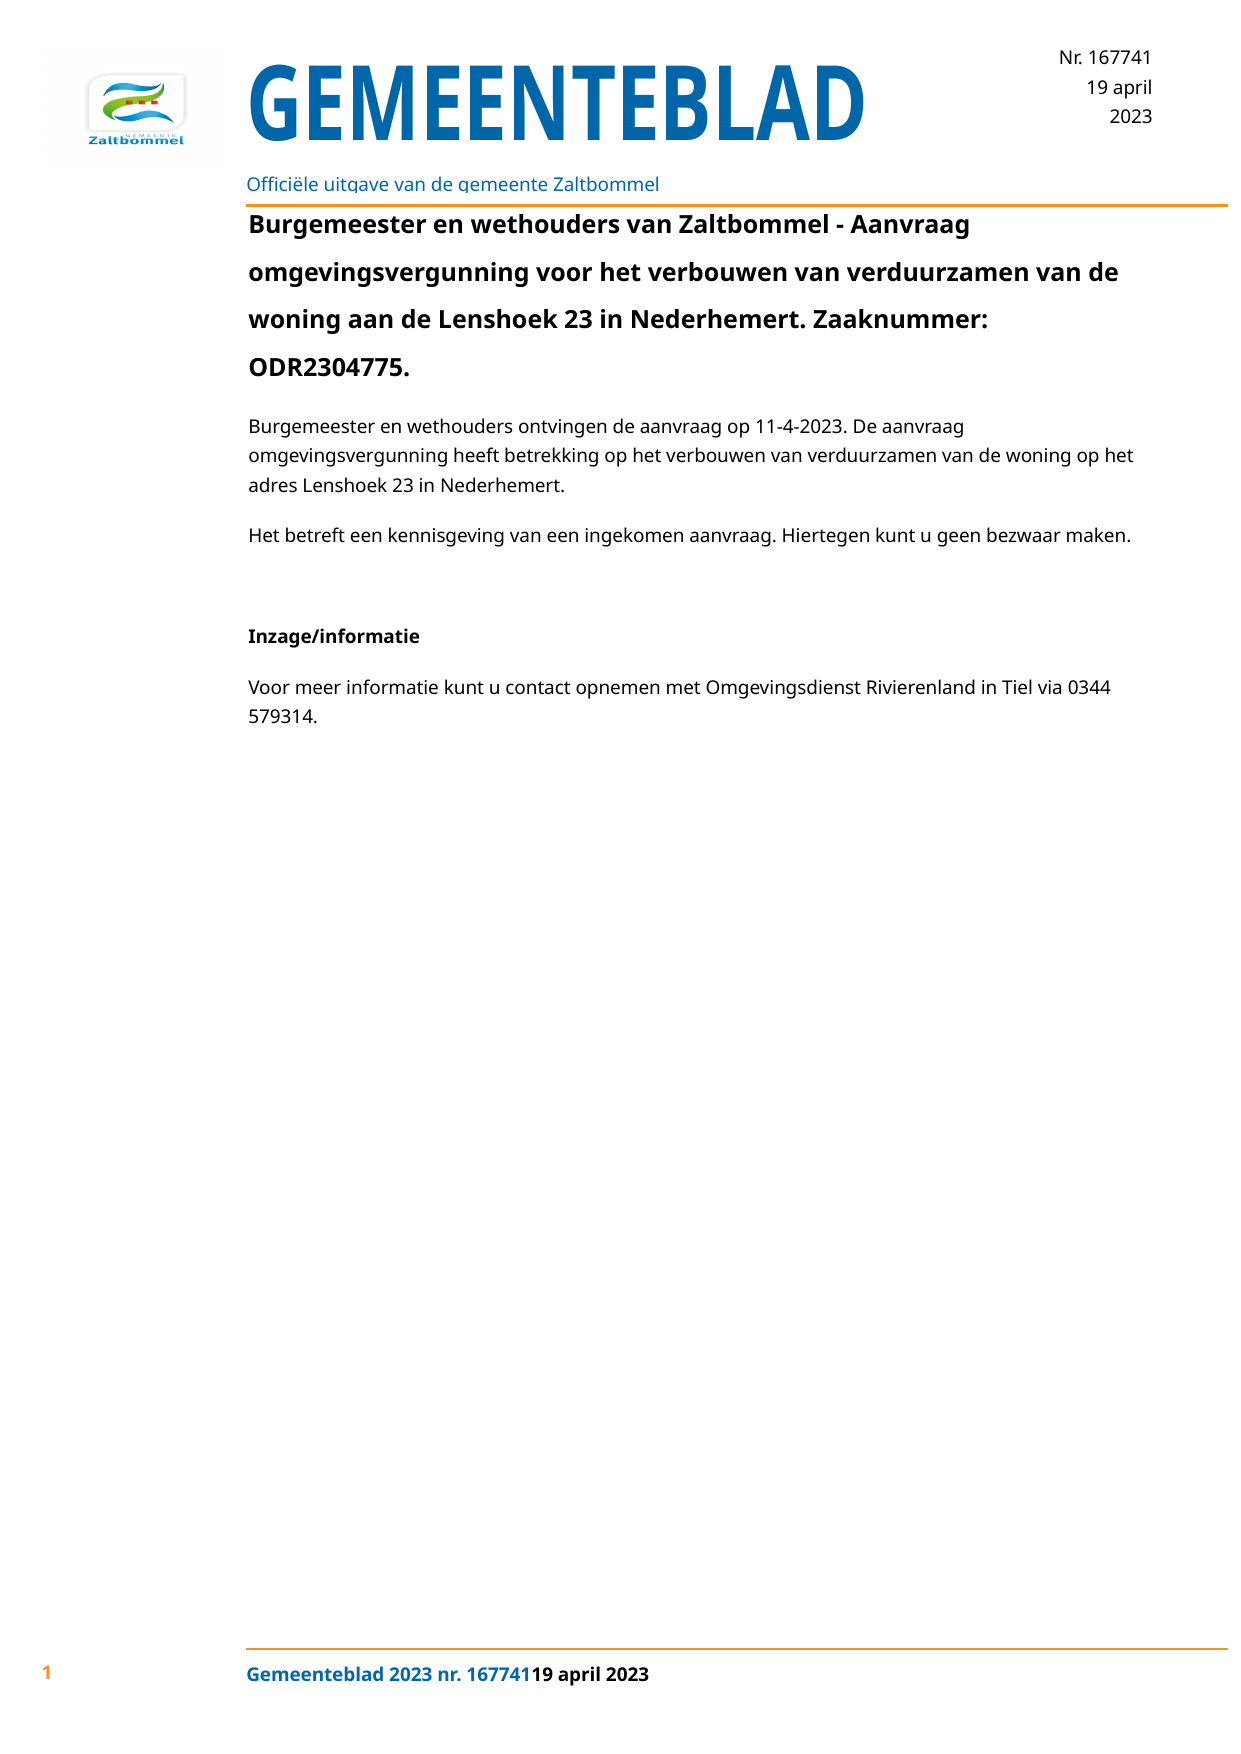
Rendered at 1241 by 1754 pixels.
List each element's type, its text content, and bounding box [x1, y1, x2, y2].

text Voor meer informatie kunt u contact opnemen met Omgevingsdienst Rivierenland in Tiel via 0344 579314. [248, 674, 1152, 729]
text Burgemeester en wethouders ontvingen de aanvraag op 11-4-2023. De aanvraag omgevingsvergunning heeft betrekking op het verbouwen van verduurzamen van de woning op het adres Lenshoek 23 in Nederhemert. [248, 413, 1152, 498]
text Inzage/informatie [248, 623, 1152, 649]
text Burgemeester en wethouders van Zaltbommel - Aanvraag omgevingsvergunning voor het verbouwen van verduurzamen van de woning aan de Lenshoek 23 in Nederhemert. Zaaknummer: ODR2304775. [248, 207, 1152, 384]
picture [41, 47, 231, 172]
text Het betreft een kennisgeving van een ingekomen aanvraag. Hiertegen kunt u geen bezwaar maken. [248, 523, 1152, 548]
